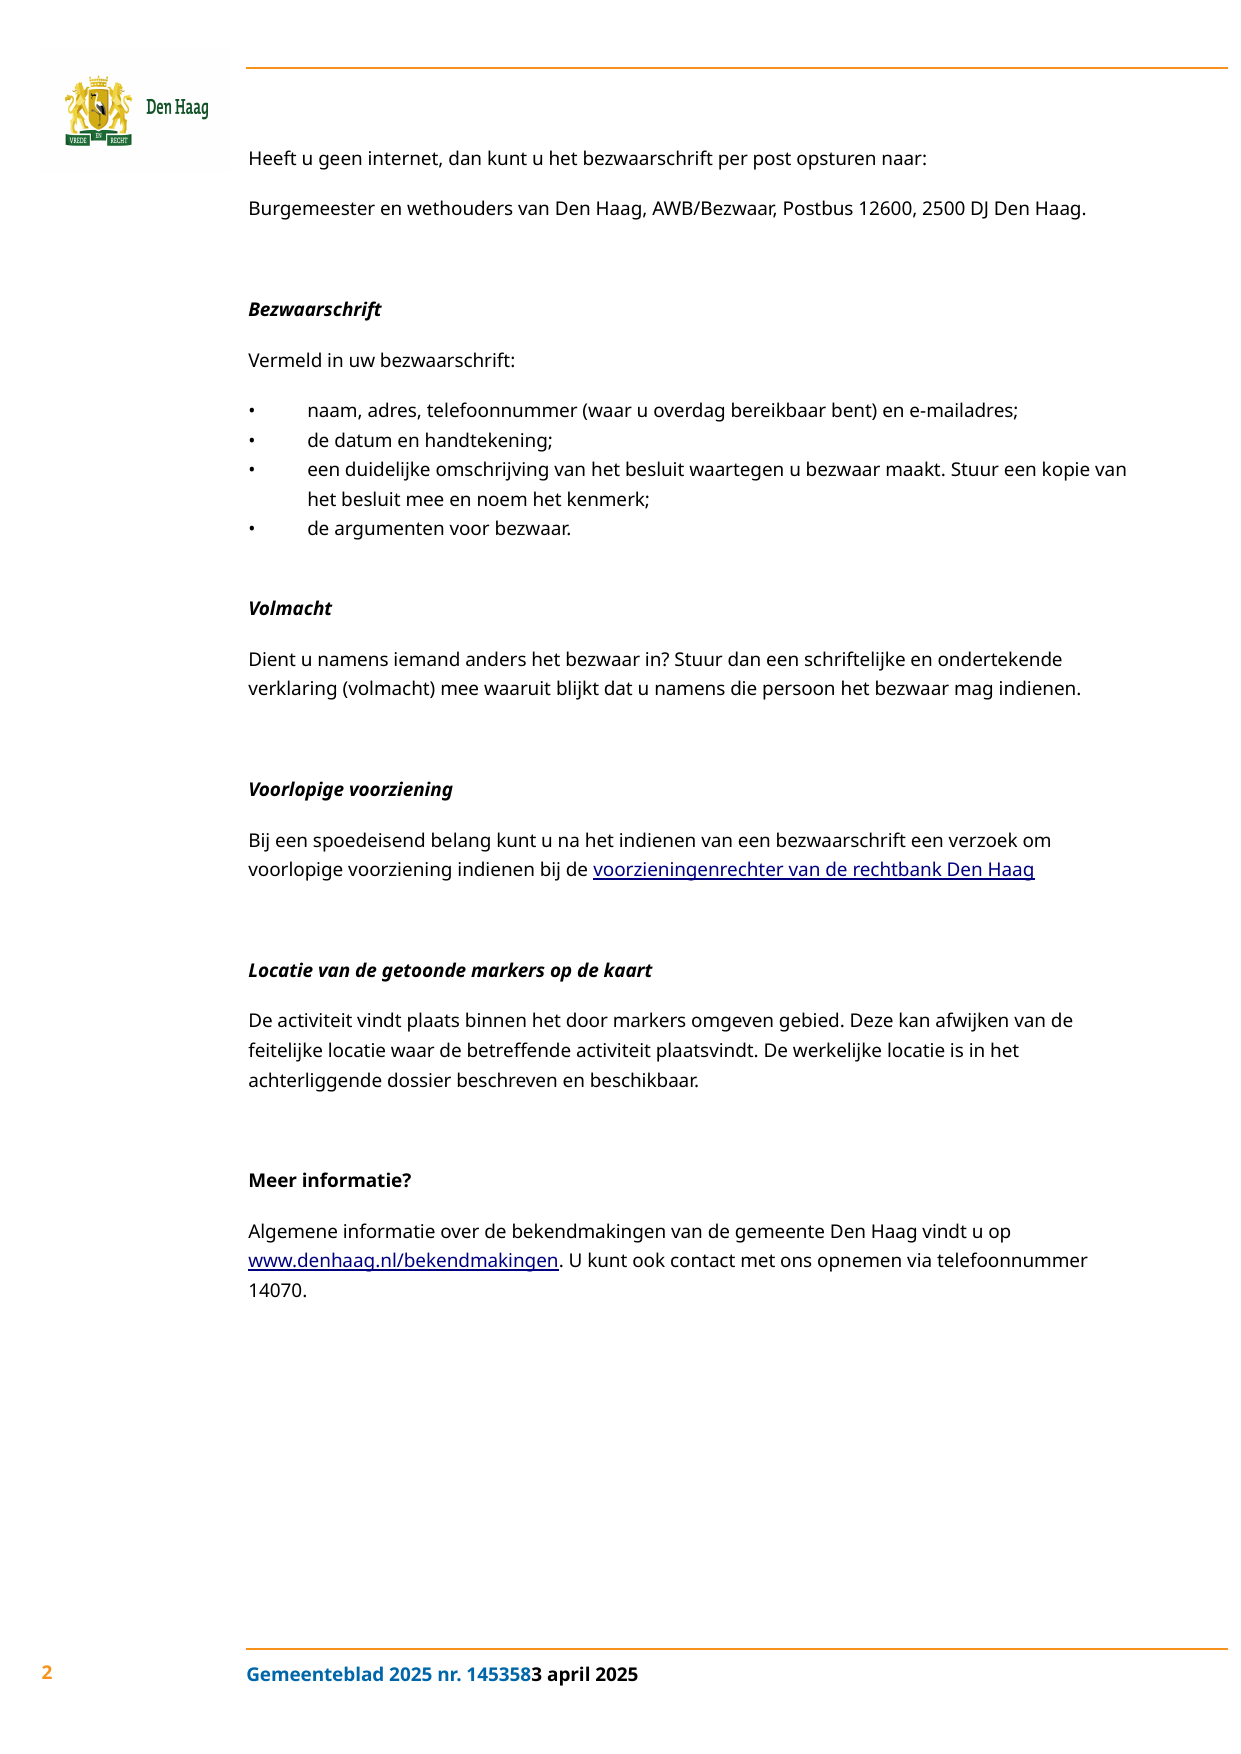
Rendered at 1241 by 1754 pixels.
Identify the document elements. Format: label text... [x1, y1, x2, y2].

text De activiteit vindt plaats binnen het door markers omgeven gebied. Deze kan afwijken van de feitelijke locatie waar de betreffende activiteit plaatsvindt. De werkelijke locatie is in het achterliggende dossier beschreven en beschikbaar. [248, 1008, 1152, 1093]
list de argumenten voor bezwaar. [248, 516, 1152, 541]
text Volmacht [248, 596, 1152, 621]
text Heeft u geen internet, dan kunt u het bezwaarschrift per post opsturen naar: [248, 145, 1152, 171]
text Locatie van de getoonde markers op de kaart [248, 957, 1152, 983]
text Bij een spoedeisend belang kunt u na het indienen van een bezwaarschrift een verzoek om voorlopige voorziening indienen bij de voorzieningenrechter van de rechtbank Den Haag [248, 827, 1152, 882]
list een duidelijke omschrijving van het besluit waartegen u bezwaar maakt. Stuur een kopie van het besluit mee en noem het kenmerk; [248, 456, 1152, 512]
text Burgemeester en wethouders van Den Haag, AWB/Bezwaar, Postbus 12600, 2500 DJ Den Haag. [248, 196, 1152, 221]
picture [41, 47, 231, 172]
text Algemene informatie over de bekendmakingen van de gemeente Den Haag vindt u op www.denhaag.nl/bekendmakingen. U kunt ook contact met ons opnemen via telefoonnummer 14070. [248, 1218, 1152, 1303]
text Meer informatie? [248, 1168, 1152, 1193]
list de datum en handtekening; [248, 427, 1152, 453]
text Bezwaarschrift [248, 296, 1152, 322]
text Dient u namens iemand anders het bezwaar in? Stuur dan een schriftelijke en ondertekende verklaring (volmacht) mee waaruit blijkt dat u namens die persoon het bezwaar mag indienen. [248, 646, 1152, 701]
text Vermeld in uw bezwaarschrift: [248, 347, 1152, 373]
text Voorlopige voorziening [248, 776, 1152, 802]
list naam, adres, telefoonnummer (waar u overdag bereikbaar bent) en e-mailadres; [248, 397, 1152, 423]
